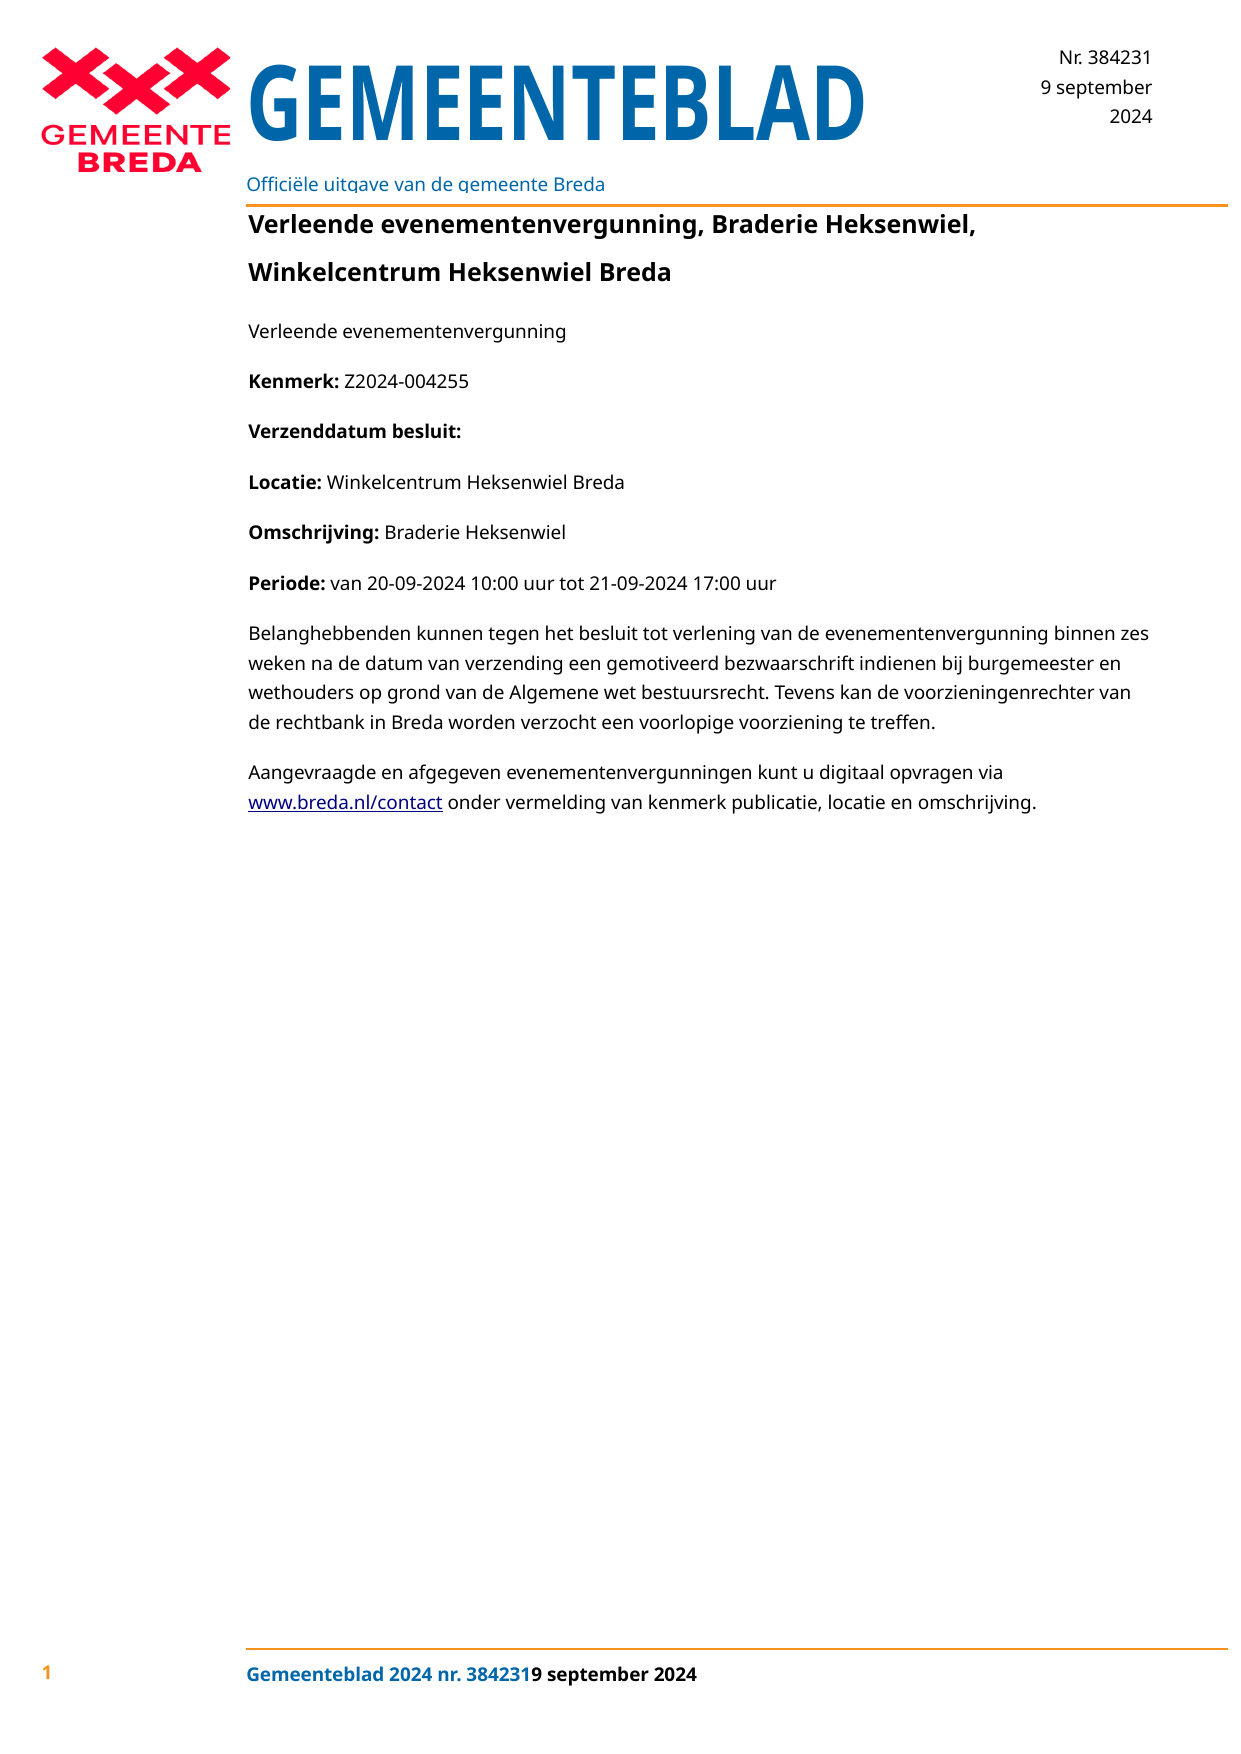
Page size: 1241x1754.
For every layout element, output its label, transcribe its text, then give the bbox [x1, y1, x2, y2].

text Locatie: Winkelcentrum Heksenwiel Breda [248, 469, 1152, 495]
picture [41, 47, 231, 172]
text Verleende evenementenvergunning, Braderie Heksenwiel, Winkelcentrum Heksenwiel Breda [248, 207, 1152, 288]
text Verzenddatum besluit: [248, 419, 1152, 444]
text Kenmerk: Z2024-004255 [248, 368, 1152, 394]
text Omschrijving: Braderie Heksenwiel [248, 519, 1152, 545]
text Aangevraagde en afgegeven evenementenvergunningen kunt u digitaal opvragen via www.breda.nl/contact onder vermelding van kenmerk publicatie, locatie en omschrijving. [248, 759, 1152, 815]
text Belanghebbenden kunnen tegen het besluit tot verlening van de evenementenvergunning binnen zes weken na de datum van verzending een gemotiveerd bezwaarschrift indienen bij burgemeester en wethouders op grond van de Algemene wet bestuursrecht. Tevens kan de voorzieningenrechter van de rechtbank in Breda worden verzocht een voorlopige voorziening te treffen. [248, 620, 1152, 735]
text Verleende evenementenvergunning [248, 318, 1152, 344]
text Periode: van 20-09-2024 10:00 uur tot 21-09-2024 17:00 uur [248, 570, 1152, 596]
